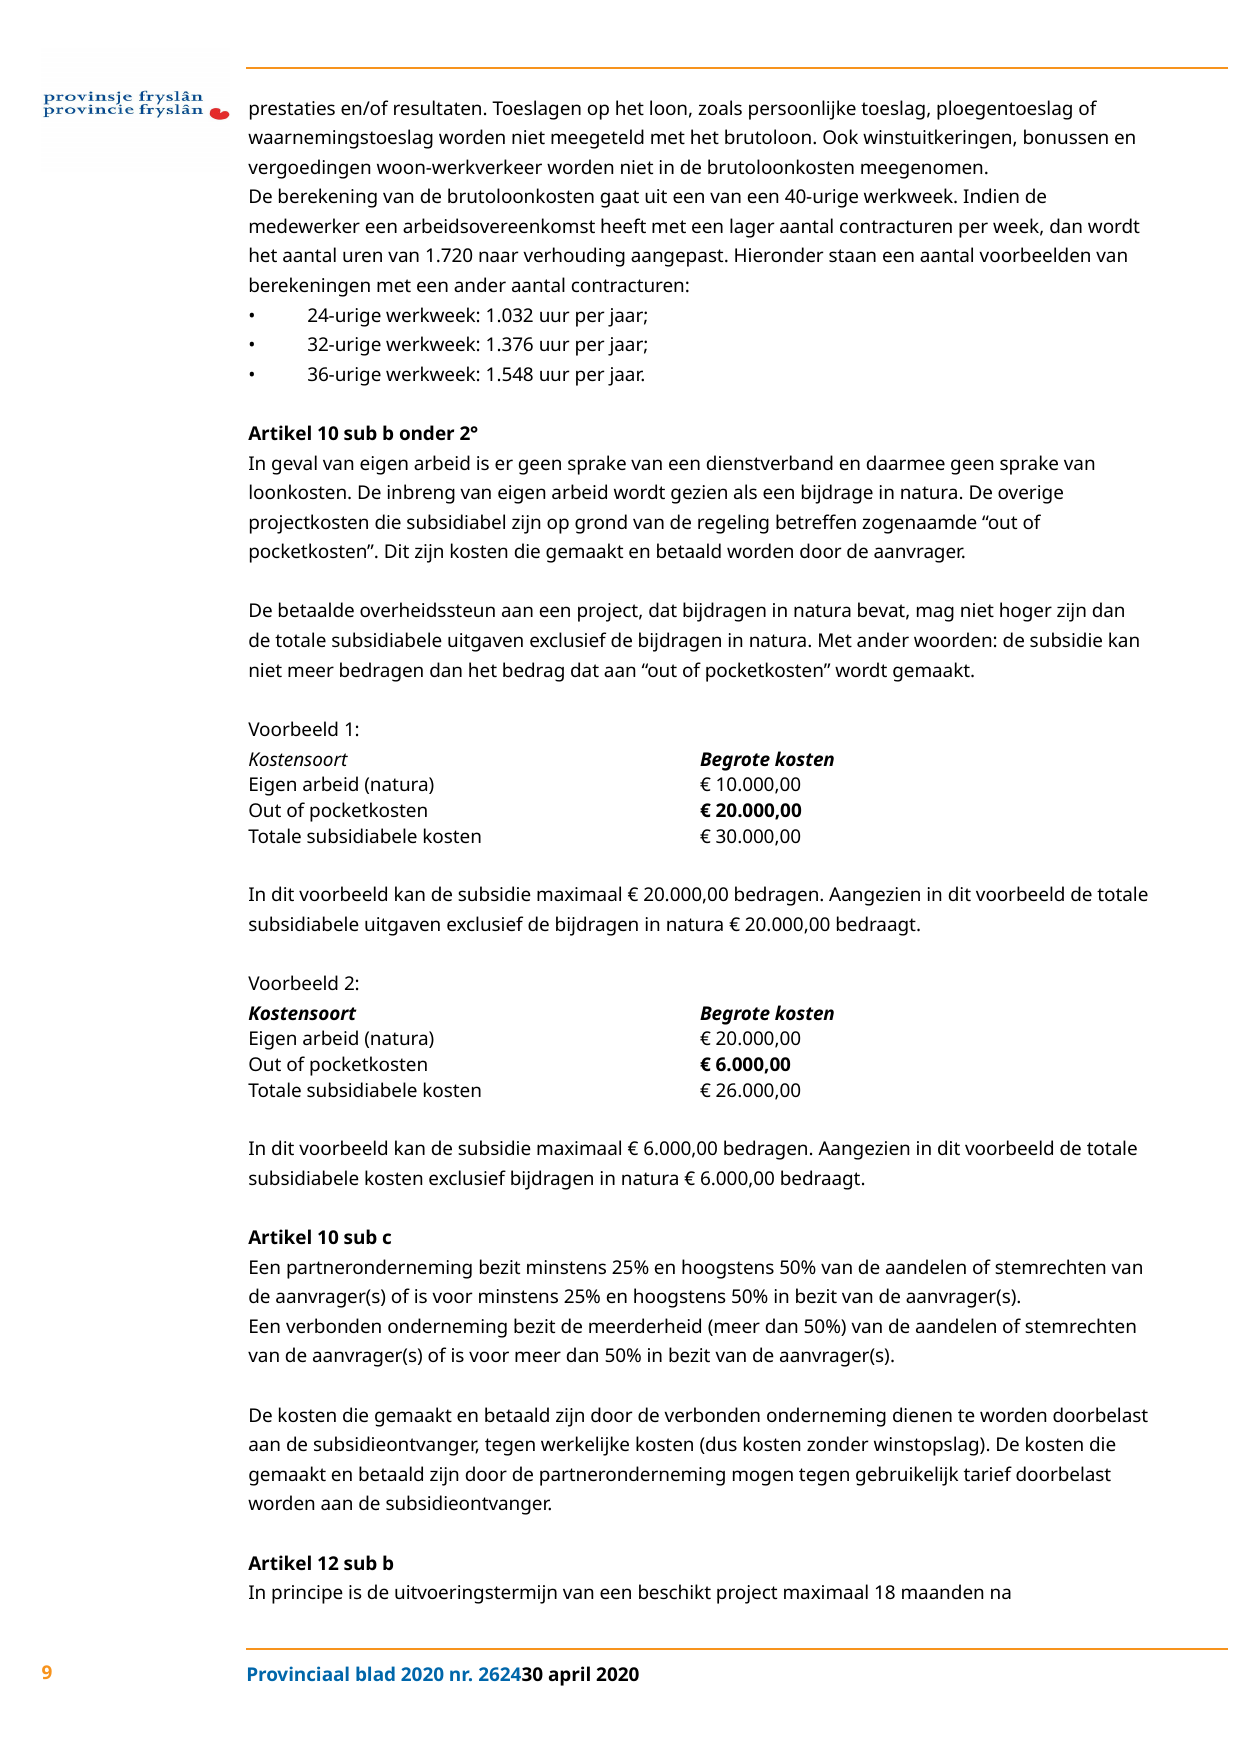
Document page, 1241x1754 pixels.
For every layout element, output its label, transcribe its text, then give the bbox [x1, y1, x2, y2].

table_cell € 10.000,00 [700, 771, 1152, 797]
text Artikel 12 sub b [248, 1550, 1152, 1576]
text In principe is de uitvoeringstermijn van een beschikt project maximaal 18 maanden na [248, 1579, 1152, 1605]
text Een verbonden onderneming bezit de meerderheid (meer dan 50%) van de aandelen of stemrechten van de aanvrager(s) of is voor meer dan 50% in bezit van de aanvrager(s). [248, 1313, 1152, 1368]
text Voorbeeld 2: [248, 970, 1152, 996]
table_cell Out of pocketkosten [248, 797, 700, 823]
picture [41, 47, 231, 172]
text Een partneronderneming bezit minstens 25% en hoogstens 50% van de aandelen of stemrechten van de aanvrager(s) of is voor minstens 25% en hoogstens 50% in bezit van de aanvrager(s). [248, 1254, 1152, 1309]
table_cell € 20.000,00 [700, 1026, 1152, 1051]
text Artikel 10 sub b onder 2° [248, 420, 1152, 446]
list 32-urige werkweek: 1.376 uur per jaar; [248, 331, 1152, 357]
text De berekening van de brutoloonkosten gaat uit een van een 40-urige werkweek. Indien de medewerker een arbeidsovereenkomst heeft met een lager aantal contracturen per week, dan wordt het aantal uren van 1.720 naar verhouding aangepast. Hieronder staan een aantal voorbeelden van berekeningen met een ander aantal contracturen: [248, 183, 1152, 298]
table_header Kostensoort [248, 1000, 700, 1026]
table_cell € 20.000,00 [700, 797, 1152, 823]
table_header Kostensoort [248, 746, 700, 771]
table_cell Out of pocketkosten [248, 1051, 700, 1077]
table_cell € 6.000,00 [700, 1051, 1152, 1077]
table_cell Totale subsidiabele kosten [248, 1077, 700, 1103]
text De kosten die gemaakt en betaald zijn door de verbonden onderneming dienen te worden doorbelast aan de subsidieontvanger, tegen werkelijke kosten (dus kosten zonder winstopslag). De kosten die gemaakt en betaald zijn door de partneronderneming mogen tegen gebruikelijk tarief doorbelast worden aan de subsidieontvanger. [248, 1402, 1152, 1516]
text In dit voorbeeld kan de subsidie maximaal € 6.000,00 bedragen. Aangezien in dit voorbeeld de totale subsidiabele kosten exclusief bijdragen in natura € 6.000,00 bedraagt. [248, 1136, 1152, 1191]
table_header Begrote kosten [700, 1000, 1152, 1026]
table_cell Eigen arbeid (natura) [248, 1026, 700, 1051]
table_cell Eigen arbeid (natura) [248, 771, 700, 797]
text Voorbeeld 1: [248, 716, 1152, 742]
text Artikel 10 sub c [248, 1224, 1152, 1250]
table_cell € 26.000,00 [700, 1077, 1152, 1103]
text In geval van eigen arbeid is er geen sprake van een dienstverband en daarmee geen sprake van loonkosten. De inbreng van eigen arbeid wordt gezien als een bijdrage in natura. De overige projectkosten die subsidiabel zijn op grond van de regeling betreffen zogenaamde “out of pocketkosten”. Dit zijn kosten die gemaakt en betaald worden door de aanvrager. [248, 450, 1152, 564]
text De betaalde overheidssteun aan een project, dat bijdragen in natura bevat, mag niet hoger zijn dan de totale subsidiabele uitgaven exclusief de bijdragen in natura. Met ander woorden: de subsidie kan niet meer bedragen dan het bedrag dat aan “out of pocketkosten” wordt gemaakt. [248, 598, 1152, 683]
table_cell € 30.000,00 [700, 823, 1152, 849]
text prestaties en/of resultaten. Toeslagen op het loon, zoals persoonlijke toeslag, ploegentoeslag of waarnemingstoeslag worden niet meegeteld met het brutoloon. Ook winstuitkeringen, bonussen en vergoedingen woon-werkverkeer worden niet in de brutoloonkosten meegenomen. [248, 95, 1152, 180]
table_cell Totale subsidiabele kosten [248, 823, 700, 849]
list 24-urige werkweek: 1.032 uur per jaar; [248, 302, 1152, 328]
text In dit voorbeeld kan de subsidie maximaal € 20.000,00 bedragen. Aangezien in dit voorbeeld de totale subsidiabele uitgaven exclusief de bijdragen in natura € 20.000,00 bedraagt. [248, 881, 1152, 937]
table_header Begrote kosten [700, 746, 1152, 771]
list 36-urige werkweek: 1.548 uur per jaar. [248, 361, 1152, 387]
